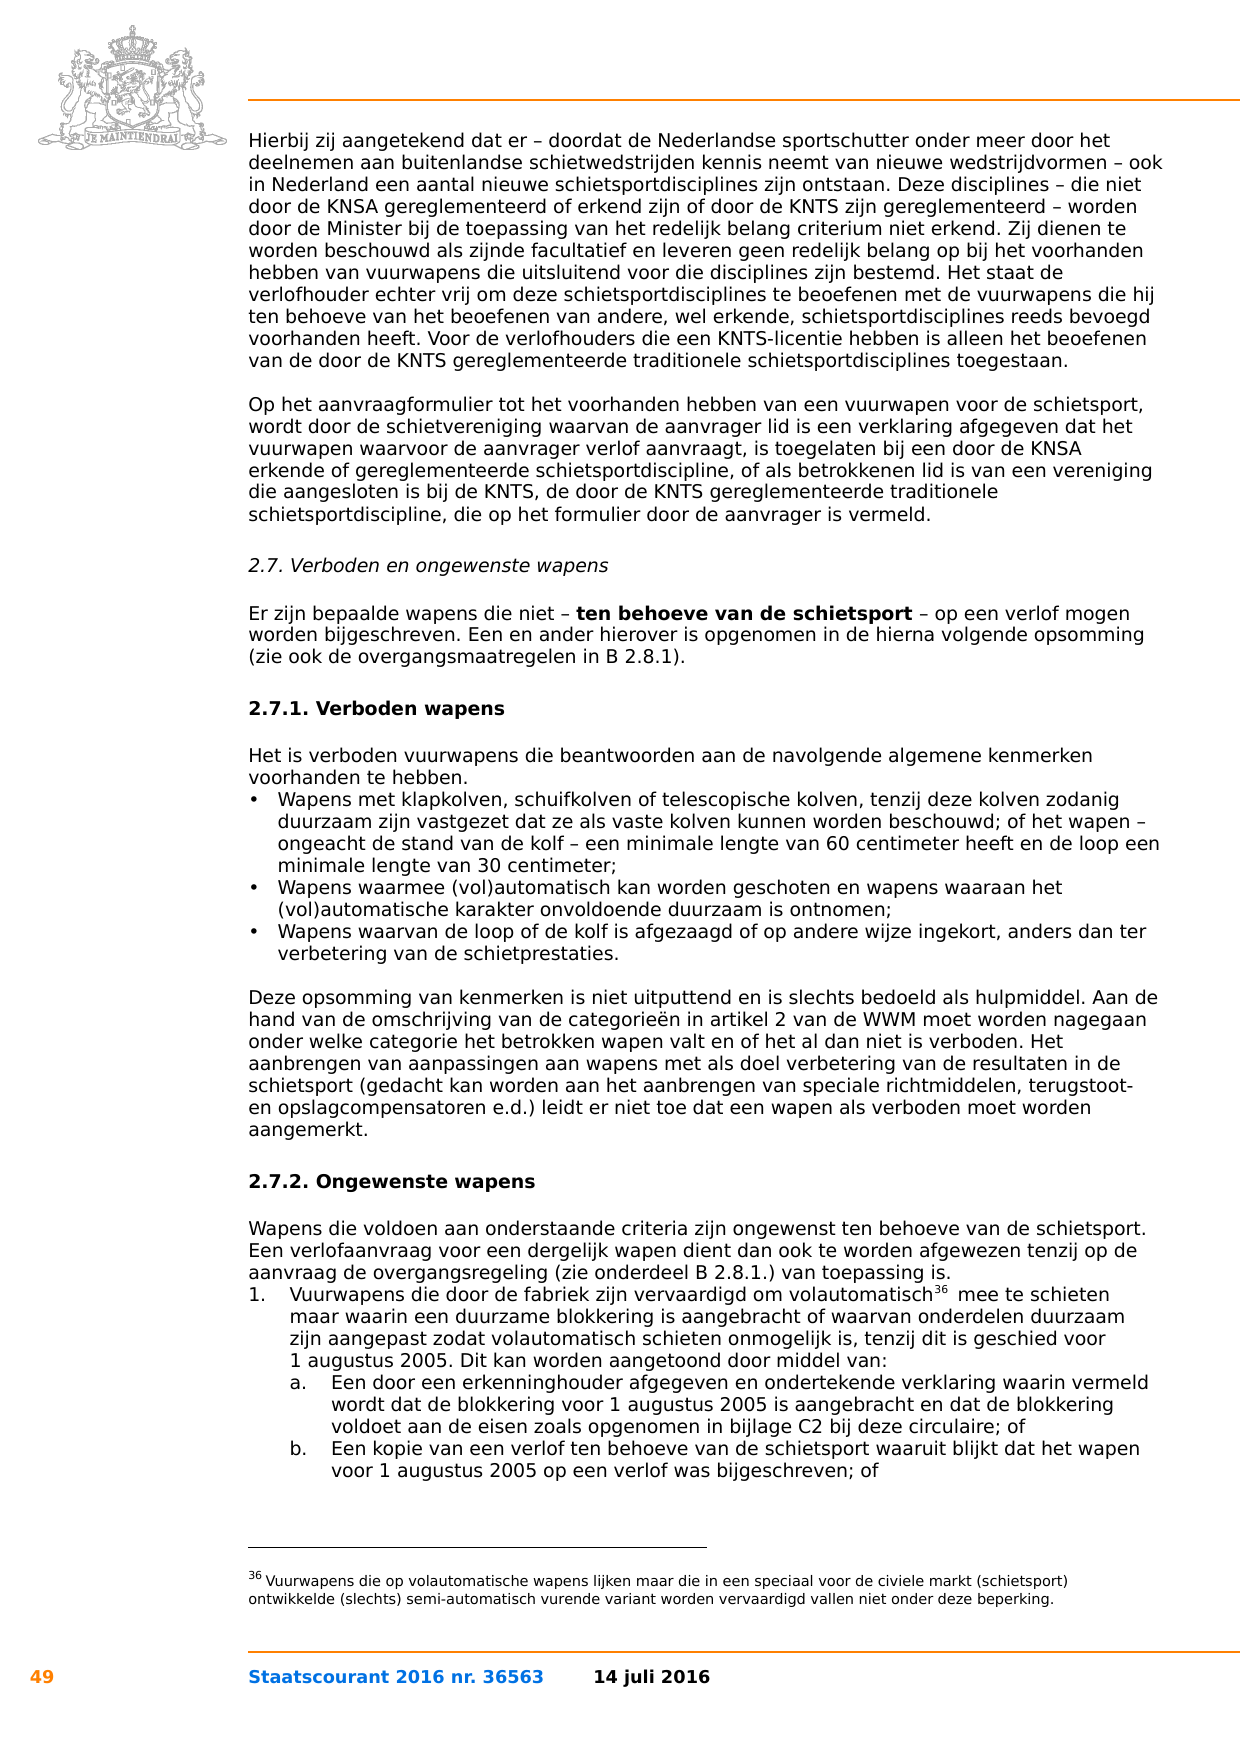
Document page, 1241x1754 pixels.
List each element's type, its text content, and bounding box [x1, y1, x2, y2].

text Deze opsomming van kenmerken is niet uitputtend en is slechts bedoeld als hulpmiddel. Aan de hand van de omschrijving van de categorieën in artikel 2 van de WWM moet worden nagegaan onder welke categorie het betrokken wapen valt en of het al dan niet is verboden. Het aanbrengen van aanpassingen aan wapens met als doel verbetering van de resultaten in de schietsport (gedacht kan worden aan het aanbrengen van speciale richtmiddelen, terugstoot- en opslagcompensatoren e.d.) leidt er niet toe dat een wapen als verboden moet worden aangemerkt. [248, 987, 1163, 1141]
text • Wapens waarvan de loop of de kolf is afgezaagd of op andere wijze ingekort, anders dan ter verbetering van de schietprestaties. [248, 921, 1163, 965]
text • Wapens met klapkolven, schuifkolven of telescopische kolven, tenzij deze kolven zodanig duurzaam zijn vastgezet dat ze als vaste kolven kunnen worden beschouwd; of het wapen – ongeacht de stand van de kolf – een minimale lengte van 60 centimeter heeft en de loop een minimale lengte van 30 centimeter; [248, 789, 1163, 877]
subtitle 2.7.1. Verboden wapens [248, 698, 1163, 720]
text Hierbij zij aangetekend dat er – doordat de Nederlandse sportschutter onder meer door het deelnemen aan buitenlandse schietwedstrijden kennis neemt van nieuwe wedstrijdvormen – ook in Nederland een aantal nieuwe schietsportdisciplines zijn ontstaan. Deze disciplines – die niet door de KNSA gereglementeerd of erkend zijn of door de KNTS zijn gereglementeerd – worden door de Minister bij de toepassing van het redelijk belang criterium niet erkend. Zij dienen te worden beschouwd als zijnde facultatief en leveren geen redelijk belang op bij het voorhanden hebben van vuurwapens die uitsluitend voor die disciplines zijn bestemd. Het staat de verlofhouder echter vrij om deze schietsportdisciplines te beoefenen met de vuurwapens die hij ten behoeve van het beoefenen van andere, wel erkende, schietsportdisciplines reeds bevoegd voorhanden heeft. Voor de verlofhouders die een KNTS-licentie hebben is alleen het beoefenen van de door de KNTS gereglementeerde traditionele schietsportdisciplines toegestaan. [248, 130, 1163, 372]
text b. Een kopie van een verlof ten behoeve van de schietsport waaruit blijkt dat het wapen voor 1 augustus 2005 op een verlof was bijgeschreven; of [289, 1438, 1163, 1482]
text ontwikkelde (slechts) semi-automatisch vurende variant worden vervaardigd vallen niet onder deze beperking. [248, 1591, 1163, 1608]
text Er zijn bepaalde wapens die niet – ten behoeve van de schietsport – op een verlof mogen worden bijgeschreven. Een en ander hierover is opgenomen in de hierna volgende opsomming (zie ook de overgangsmaatregelen in B 2.8.1). [248, 602, 1163, 668]
text Vuurwapens die op volautomatische wapens lijken maar die in een speciaal voor de civiele markt (schietsport) [248, 1569, 1163, 1591]
text Op het aanvraagformulier tot het voorhanden hebben van een vuurwapen voor de schietsport, wordt door de schietvereniging waarvan de aanvrager lid is een verklaring afgegeven dat het vuurwapen waarvoor de aanvrager verlof aanvraagt, is toegelaten bij een door de KNSA erkende of gereglementeerde schietsportdiscipline, of als betrokkenen lid is van een vereniging die aangesloten is bij de KNTS, de door de KNTS gereglementeerde traditionele schietsportdiscipline, die op het formulier door de aanvrager is vermeld. [248, 393, 1163, 525]
subtitle 2.7.2. Ongewenste wapens [248, 1171, 1163, 1193]
text Wapens die voldoen aan onderstaande criteria zijn ongewenst ten behoeve van de schietsport. Een verlofaanvraag voor een dergelijk wapen dient dan ook te worden afgewezen tenzij op de aanvraag de overgangsregeling (zie onderdeel B 2.8.1.) van toepassing is. [248, 1218, 1163, 1284]
text a. Een door een erkenninghouder afgegeven en ondertekende verklaring waarin vermeld wordt dat de blokkering voor 1 augustus 2005 is aangebracht en dat de blokkering voldoet aan de eisen zoals opgenomen in bijlage C2 bij deze circulaire; of [289, 1372, 1163, 1438]
subtitle 2.7. Verboden en ongewenste wapens [248, 555, 1163, 577]
text • Wapens waarmee (vol)automatisch kan worden geschoten en wapens waaraan het (vol)automatische karakter onvoldoende duurzaam is ontnomen; [248, 877, 1163, 921]
text 1. Vuurwapens die door de fabriek zijn vervaardigd om volautomatisch mee te schieten maar waarin een duurzame blokkering is aangebracht of waarvan onderdelen duurzaam zijn aangepast zodat volautomatisch schieten onmogelijk is, tenzij dit is geschied voor 1 augustus 2005. Dit kan worden aangetoond door middel van: [248, 1284, 1163, 1372]
picture [38, 25, 227, 150]
text Het is verboden vuurwapens die beantwoorden aan de navolgende algemene kenmerken voorhanden te hebben. [248, 745, 1163, 789]
